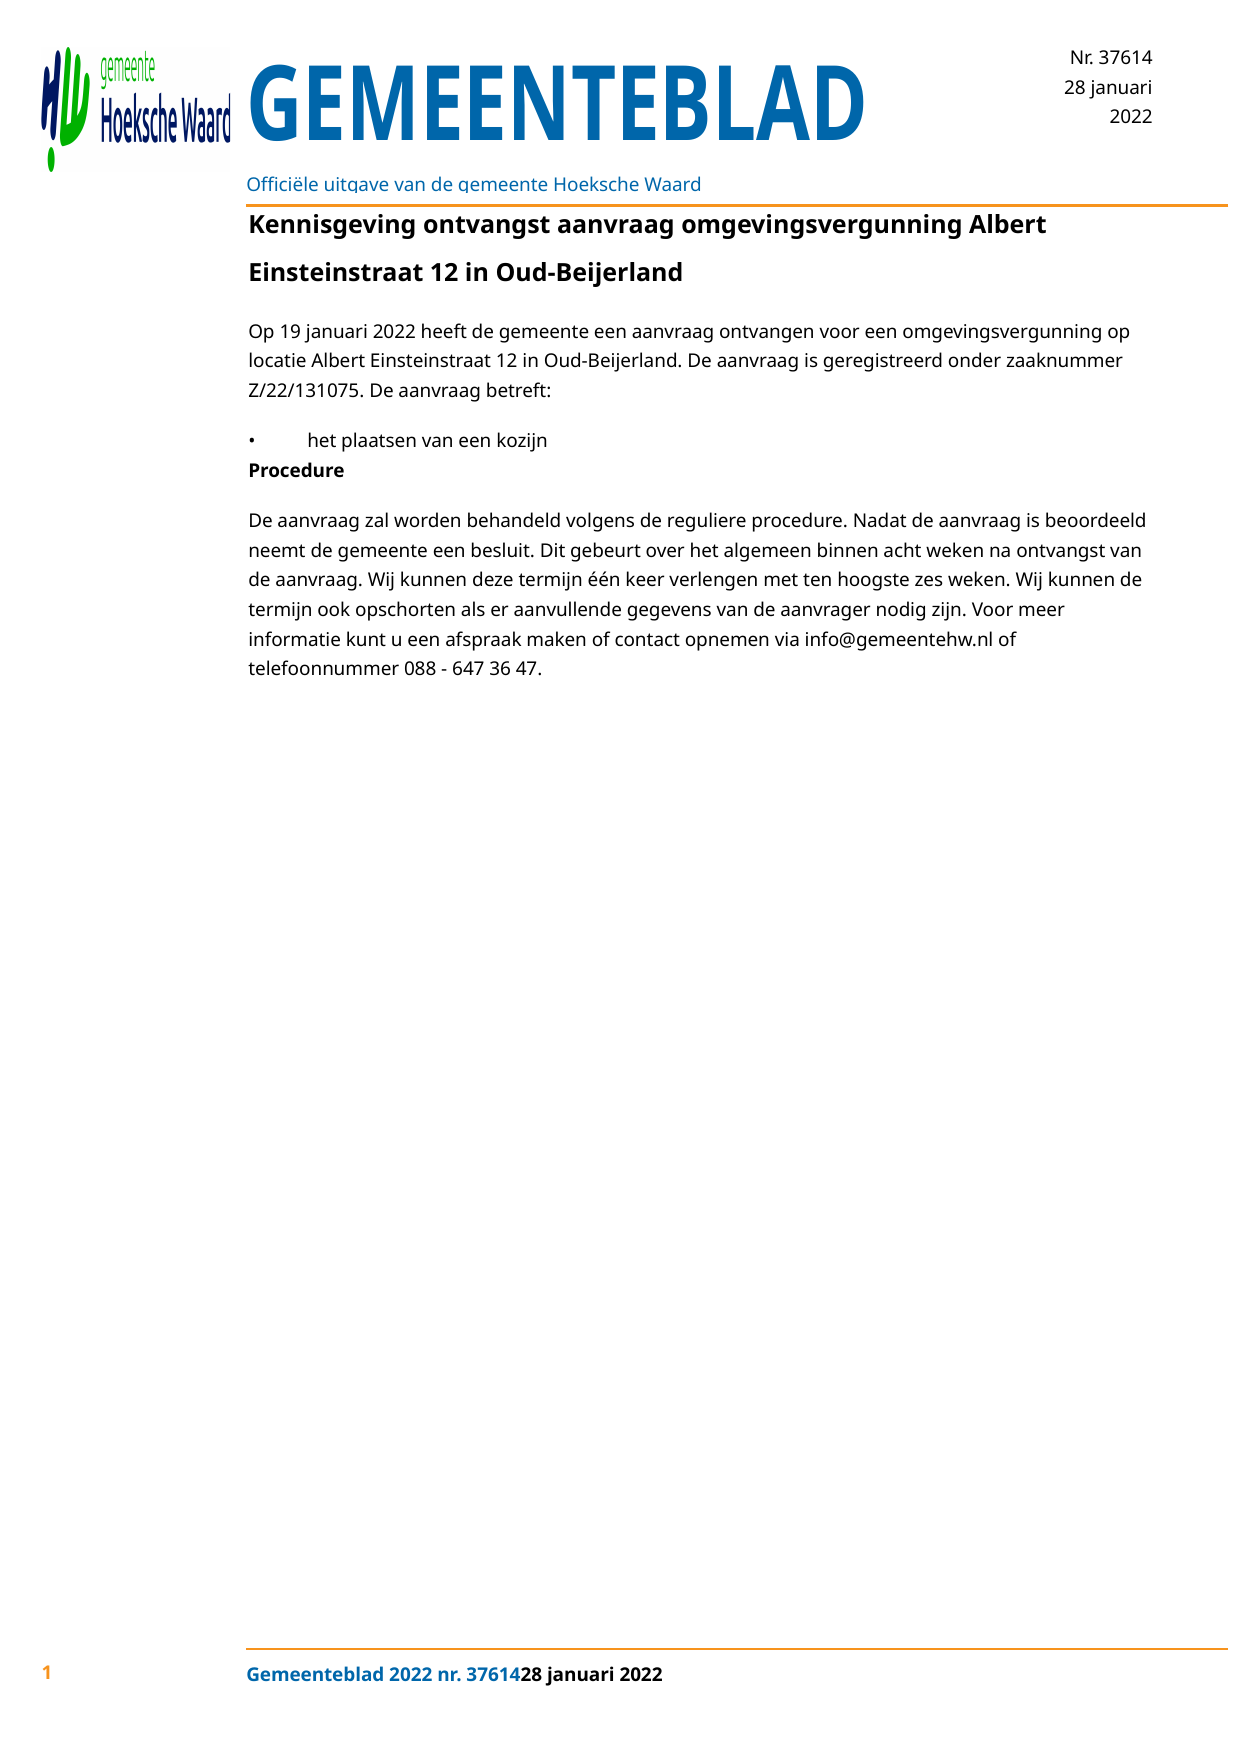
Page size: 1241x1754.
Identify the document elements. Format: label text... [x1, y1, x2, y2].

text Op 19 januari 2022 heeft de gemeente een aanvraag ontvangen voor een omgevingsvergunning op locatie Albert Einsteinstraat 12 in Oud-Beijerland. De aanvraag is geregistreerd onder zaaknummer Z/22/131075. De aanvraag betreft: [248, 318, 1152, 403]
text De aanvraag zal worden behandeld volgens de reguliere procedure. Nadat de aanvraag is beoordeeld neemt de gemeente een besluit. Dit gebeurt over het algemeen binnen acht weken na ontvangst van de aanvraag. Wij kunnen deze termijn één keer verlengen met ten hoogste zes weken. Wij kunnen de termijn ook opschorten als er aanvullende gegevens van de aanvrager nodig zijn. Voor meer informatie kunt u een afspraak maken of contact opnemen via info@gemeentehw.nl of telefoonnummer 088 - 647 36 47. [248, 507, 1152, 681]
picture [41, 47, 231, 172]
text Procedure [248, 457, 1152, 483]
list het plaatsen van een kozijn [248, 427, 1152, 453]
text Kennisgeving ontvangst aanvraag omgevingsvergunning Albert Einsteinstraat 12 in Oud-Beijerland [248, 207, 1152, 288]
